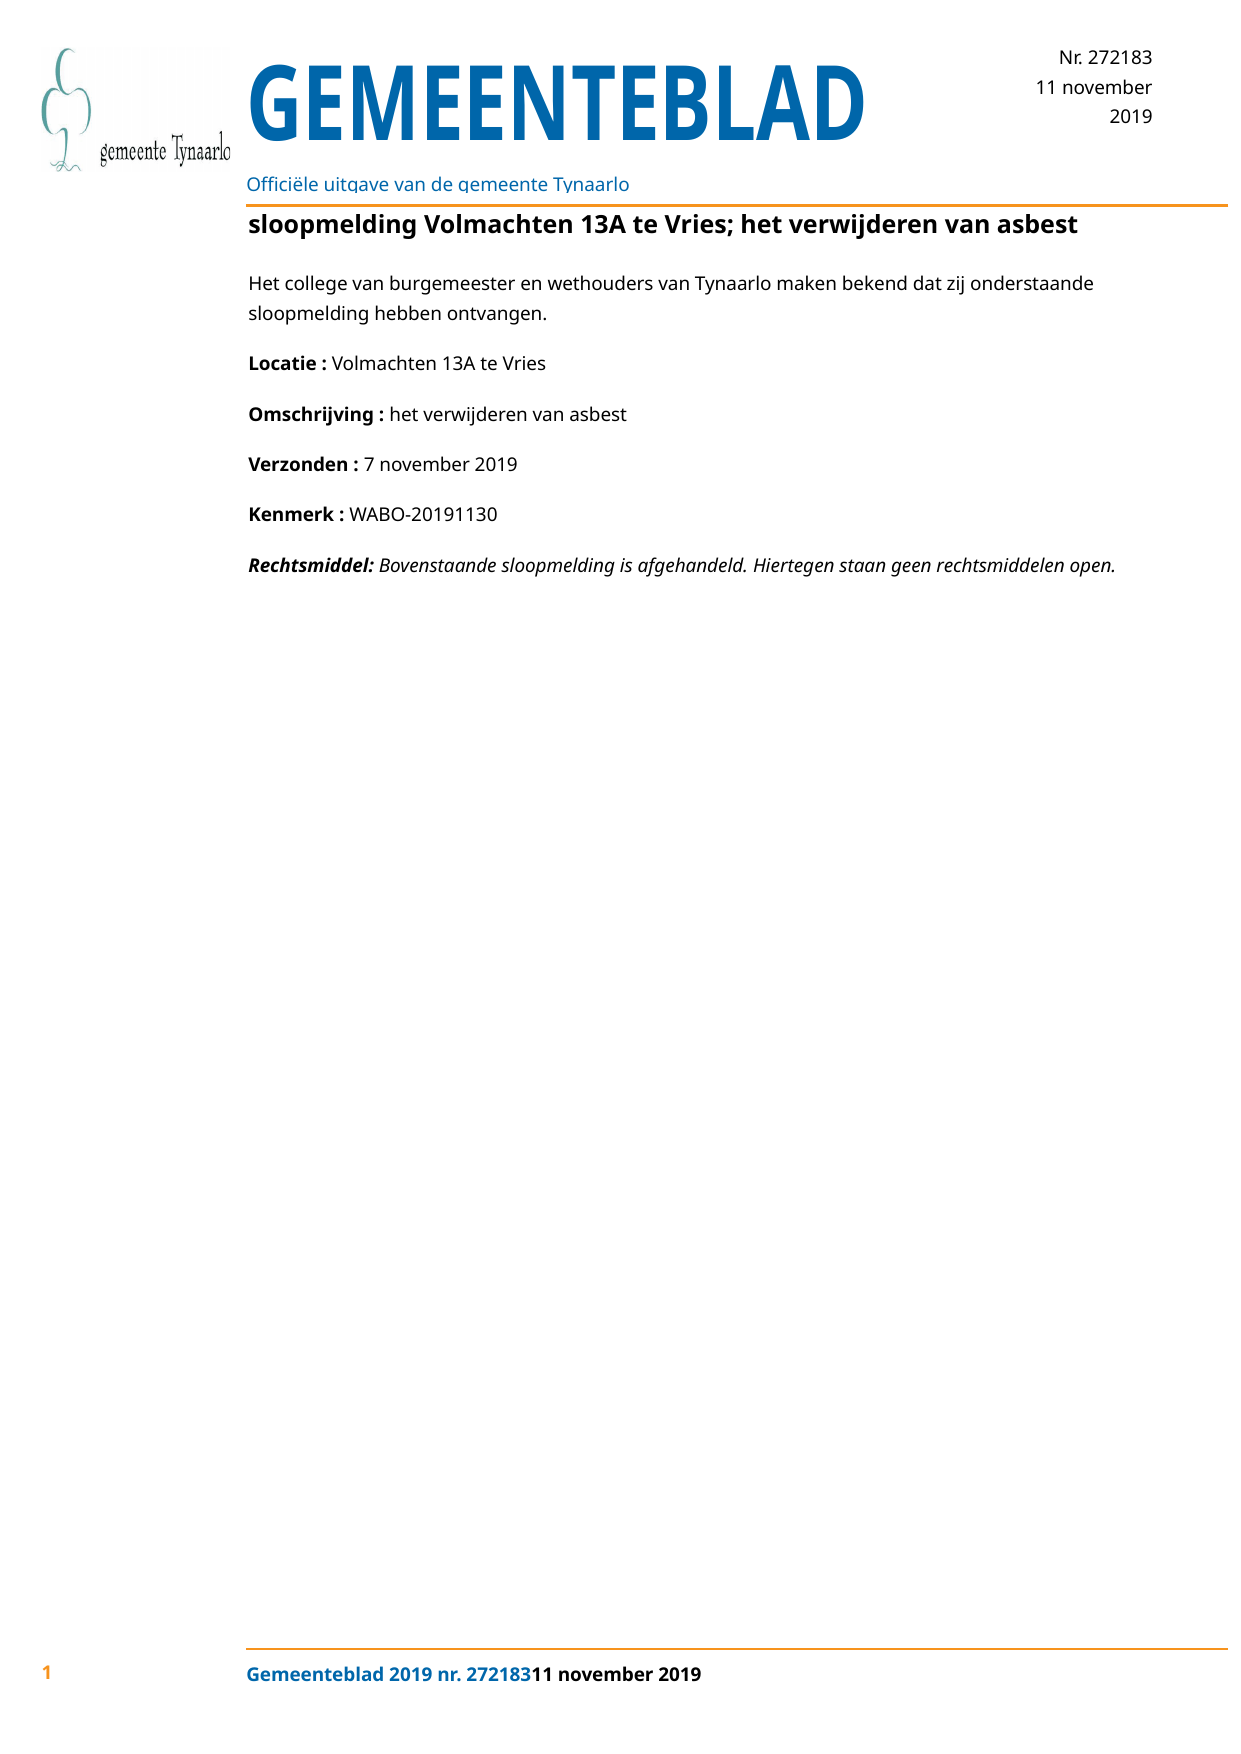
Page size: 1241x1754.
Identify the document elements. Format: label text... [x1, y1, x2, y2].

picture [41, 47, 231, 172]
text Rechtsmiddel: Bovenstaande sloopmelding is afgehandeld. Hiertegen staan geen rechtsmiddelen open. [248, 552, 1152, 578]
text Verzonden : 7 november 2019 [248, 451, 1152, 477]
text Kenmerk : WABO-20191130 [248, 502, 1152, 527]
text sloopmelding Volmachten 13A te Vries; het verwijderen van asbest [248, 207, 1152, 241]
text Omschrijving : het verwijderen van asbest [248, 401, 1152, 426]
text Locatie : Volmachten 13A te Vries [248, 350, 1152, 376]
text Het college van burgemeester en wethouders van Tynaarlo maken bekend dat zij onderstaande sloopmelding hebben ontvangen. [248, 270, 1152, 326]
